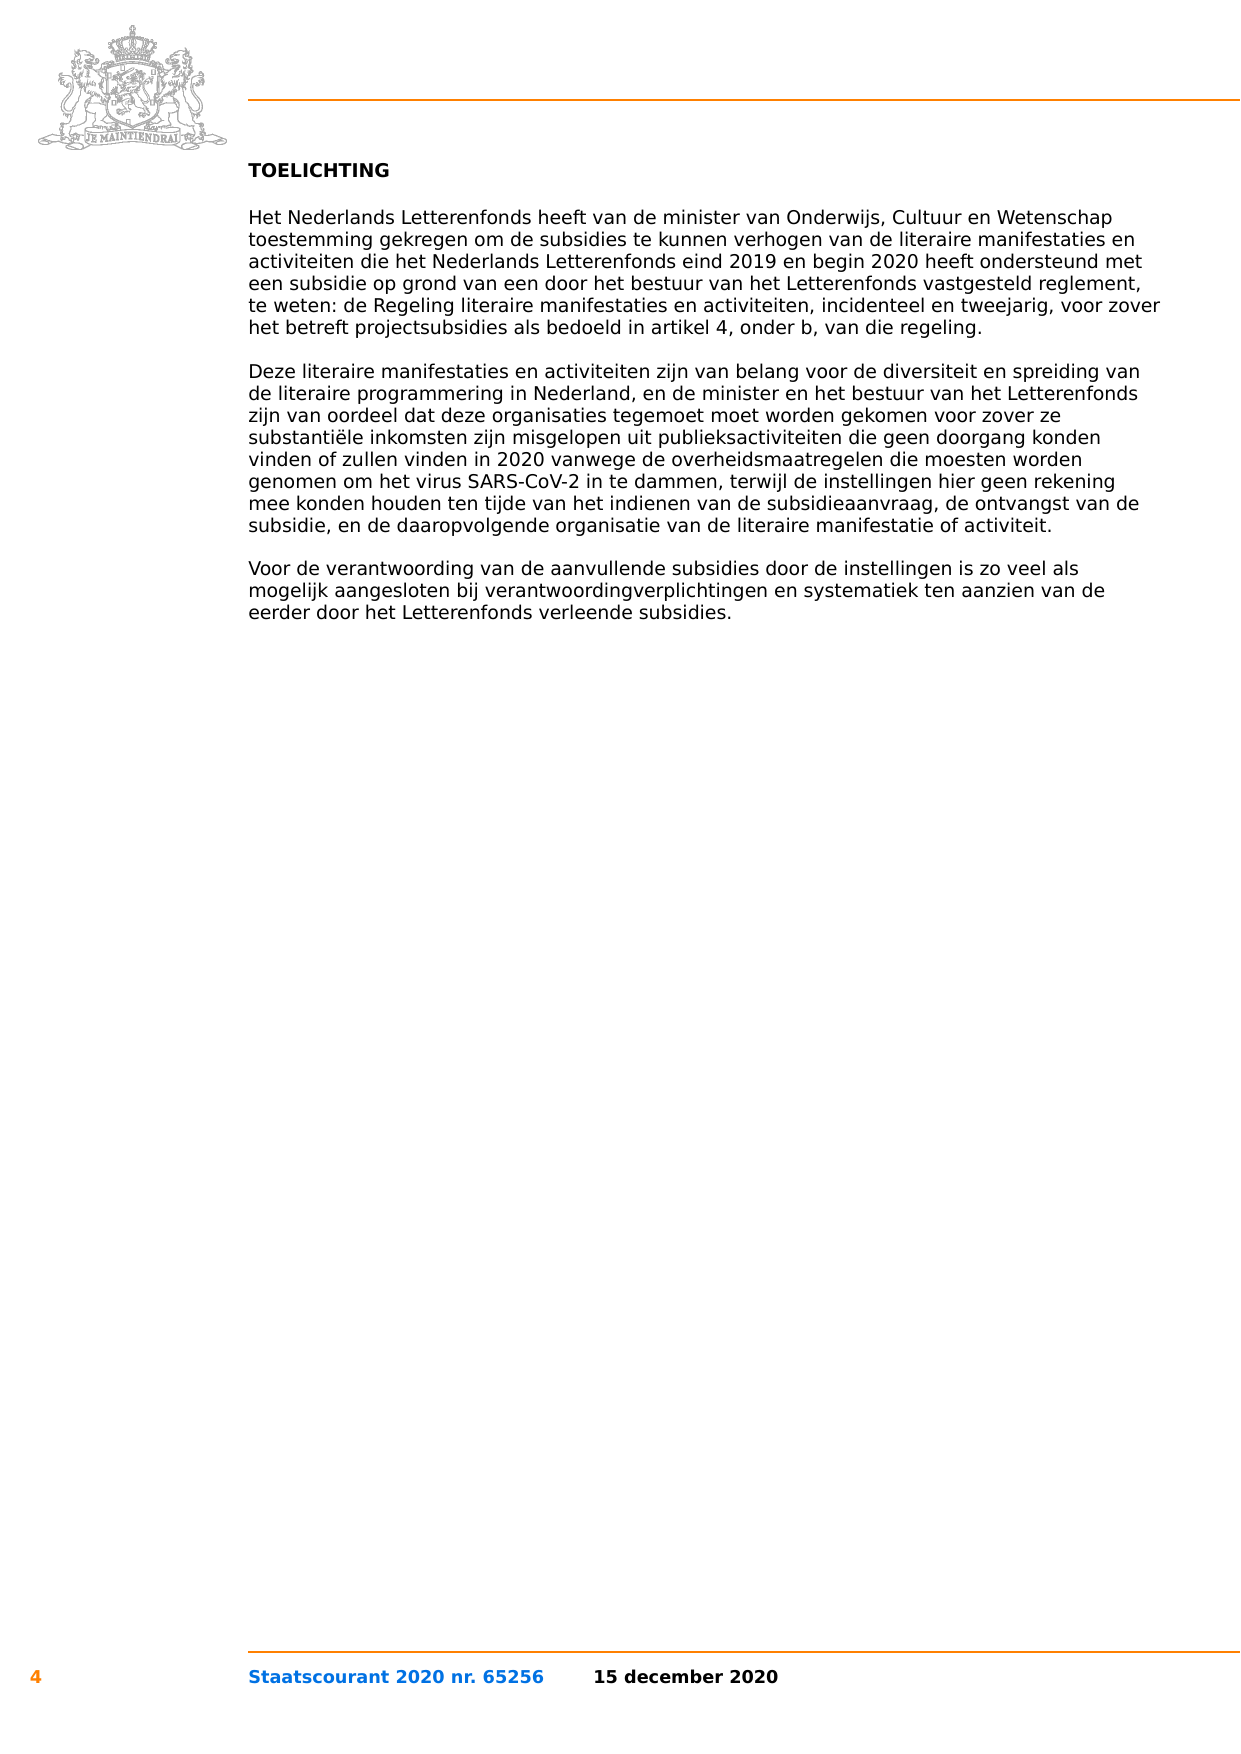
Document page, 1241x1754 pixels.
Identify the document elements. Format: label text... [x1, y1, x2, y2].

text Voor de verantwoording van de aanvullende subsidies door de instellingen is zo veel als mogelijk aangesloten bij verantwoordingverplichtingen en systematiek ten aanzien van de eerder door het Letterenfonds verleende subsidies. [248, 558, 1163, 624]
picture [38, 25, 227, 150]
text Deze literaire manifestaties en activiteiten zijn van belang voor de diversiteit en spreiding van de literaire programmering in Nederland, en de minister en het bestuur van het Letterenfonds zijn van oordeel dat deze organisaties tegemoet moet worden gekomen voor zover ze substantiële inkomsten zijn misgelopen uit publieksactiviteiten die geen doorgang konden vinden of zullen vinden in 2020 vanwege de overheidsmaatregelen die moesten worden genomen om het virus SARS-CoV-2 in te dammen, terwijl de instellingen hier geen rekening mee konden houden ten tijde van het indienen van de subsidieaanvraag, de ontvangst van de subsidie, en de daaropvolgende organisatie van de literaire manifestatie of activiteit. [248, 361, 1163, 536]
text Het Nederlands Letterenfonds heeft van de minister van Onderwijs, Cultuur en Wetenschap toestemming gekregen om de subsidies te kunnen verhogen van de literaire manifestaties en activiteiten die het Nederlands Letterenfonds eind 2019 en begin 2020 heeft ondersteund met een subsidie op grond van een door het bestuur van het Letterenfonds vastgesteld reglement, te weten: de Regeling literaire manifestaties en activiteiten, incidenteel en tweejarig, voor zover het betreft projectsubsidies als bedoeld in artikel 4, onder b, van die regeling. [248, 207, 1163, 339]
subtitle TOELICHTING [248, 160, 1163, 182]
